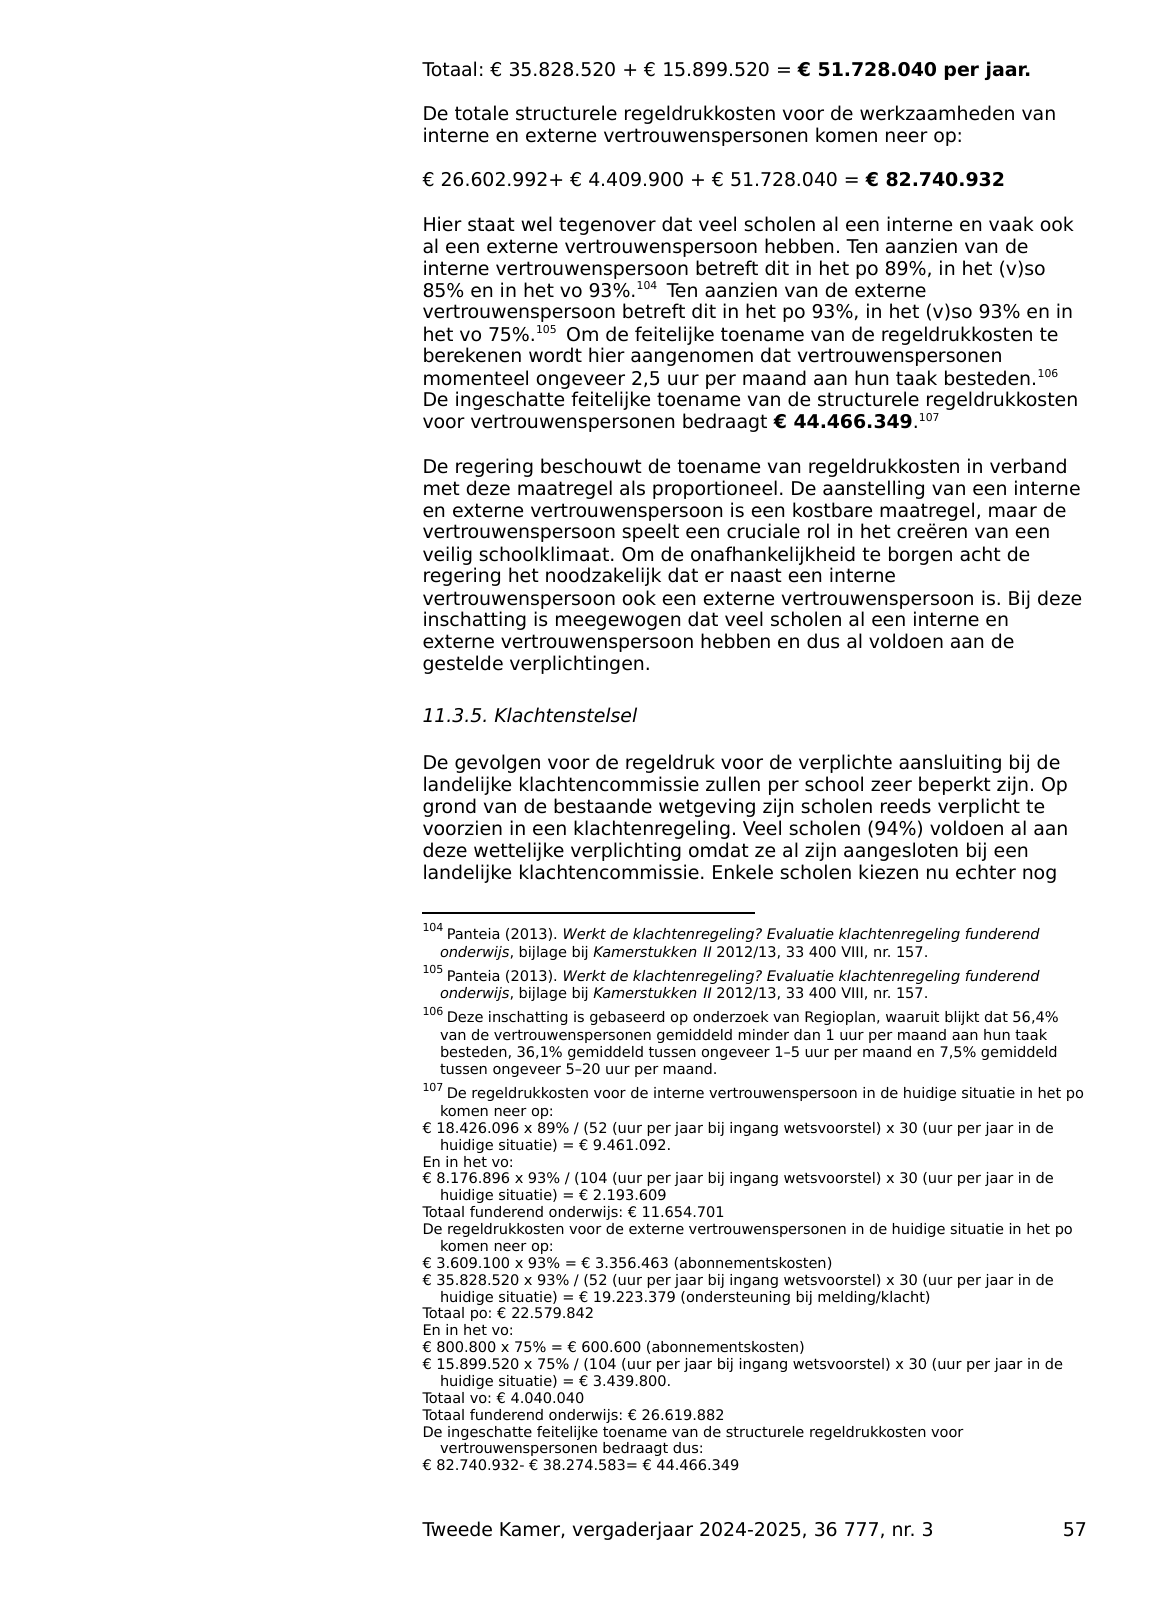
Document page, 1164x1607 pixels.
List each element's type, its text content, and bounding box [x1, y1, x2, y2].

text En in het vo: [422, 1154, 1087, 1171]
text € 800.800 x 75% = € 600.600 (abonnementskosten) [422, 1339, 1087, 1356]
text De regering beschouwt de toename van regeldrukkosten in verband met deze maatregel als proportioneel. De aanstelling van een interne en externe vertrouwenspersoon is een kostbare maatregel, maar de vertrouwenspersoon speelt een cruciale rol in het creëren van een veilig schoolklimaat. Om de onafhankelijkheid te borgen acht de regering het noodzakelijk dat er naast een interne vertrouwenspersoon ook een externe vertrouwenspersoon is. Bij deze inschatting is meegewogen dat veel scholen al een interne en externe vertrouwenspersoon hebben en dus al voldoen aan de gestelde verplichtingen. [422, 456, 1087, 675]
text € 35.828.520 x 93% / (52 (uur per jaar bij ingang wetsvoorstel) x 30 (uur per jaar in de huidige situatie) = € 19.223.379 (ondersteuning bij melding/klacht) [422, 1272, 1087, 1306]
subtitle 11.3.5. Klachtenstelsel [422, 705, 1087, 727]
text De gevolgen voor de regeldruk voor de verplichte aansluiting bij de landelijke klachtencommissie zullen per school zeer beperkt zijn. Op grond van de bestaande wetgeving zijn scholen reeds verplicht te voorzien in een klachtenregeling. Veel scholen (94%) voldoen al aan deze wettelijke verplichting omdat ze al zijn aangesloten bij een landelijke klachtencommissie. Enkele scholen kiezen nu echter nog [422, 752, 1087, 884]
text Panteia (2013). Werkt de klachtenregeling? Evaluatie klachtenregeling funderend onderwijs, bijlage bij Kamerstukken II 2012/13, 33 400 VIII, nr. 157. [422, 963, 1087, 1002]
text € 8.176.896 x 93% / (104 (uur per jaar bij ingang wetsvoorstel) x 30 (uur per jaar in de huidige situatie) = € 2.193.609 [422, 1171, 1087, 1204]
text Totaal: € 35.828.520 + € 15.899.520 = € 51.728.040 per jaar. [422, 59, 1087, 81]
text De ingeschatte feitelijke toename van de structurele regeldrukkosten voor vertrouwenspersonen bedraagt dus: [422, 1424, 1087, 1457]
text Panteia (2013). Werkt de klachtenregeling? Evaluatie klachtenregeling funderend onderwijs, bijlage bij Kamerstukken II 2012/13, 33 400 VIII, nr. 157. [422, 922, 1087, 961]
text € 3.609.100 x 93% = € 3.356.463 (abonnementskosten) [422, 1255, 1087, 1272]
text € 15.899.520 x 75% / (104 (uur per jaar bij ingang wetsvoorstel) x 30 (uur per jaar in de huidige situatie) = € 3.439.800. [422, 1356, 1087, 1390]
text De regeldrukkosten voor de externe vertrouwenspersonen in de huidige situatie in het po komen neer op: [422, 1221, 1087, 1255]
text Totaal funderend onderwijs: € 11.654.701 [422, 1204, 1087, 1221]
text € 26.602.992+ € 4.409.900 + € 51.728.040 = € 82.740.932 [422, 169, 1087, 191]
text Totaal vo: € 4.040.040 [422, 1390, 1087, 1407]
text De totale structurele regeldrukkosten voor de werkzaamheden van interne en externe vertrouwenspersonen komen neer op: [422, 103, 1087, 147]
text En in het vo: [422, 1322, 1087, 1339]
text € 82.740.932- € 38.274.583= € 44.466.349 [422, 1457, 1087, 1474]
text Totaal funderend onderwijs: € 26.619.882 [422, 1407, 1087, 1424]
text Hier staat wel tegenover dat veel scholen al een interne en vaak ook al een externe vertrouwenspersoon hebben. Ten aanzien van de interne vertrouwenspersoon betreft dit in het po 89%, in het (v)so 85% en in het vo 93%. Ten aanzien van de externe vertrouwenspersoon betreft dit in het po 93%, in het (v)so 93% en in het vo 75%. Om de feitelijke toename van de regeldrukkosten te berekenen wordt hier aangenomen dat vertrouwenspersonen momenteel ongeveer 2,5 uur per maand aan hun taak besteden. De ingeschatte feitelijke toename van de structurele regeldrukkosten voor vertrouwenspersonen bedraagt € 44.466.349. [422, 213, 1087, 433]
text € 18.426.096 x 89% / (52 (uur per jaar bij ingang wetsvoorstel) x 30 (uur per jaar in de huidige situatie) = € 9.461.092. [422, 1120, 1087, 1154]
text Totaal po: € 22.579.842 [422, 1306, 1087, 1322]
text Deze inschatting is gebaseerd op onderzoek van Regioplan, waaruit blijkt dat 56,4% van de vertrouwenspersonen gemiddeld minder dan 1 uur per maand aan hun taak besteden, 36,1% gemiddeld tussen ongeveer 1–5 uur per maand en 7,5% gemiddeld tussen ongeveer 5–20 uur per maand. [422, 1005, 1087, 1078]
text De regeldrukkosten voor de interne vertrouwenspersoon in de huidige situatie in het po komen neer op: [422, 1081, 1087, 1120]
